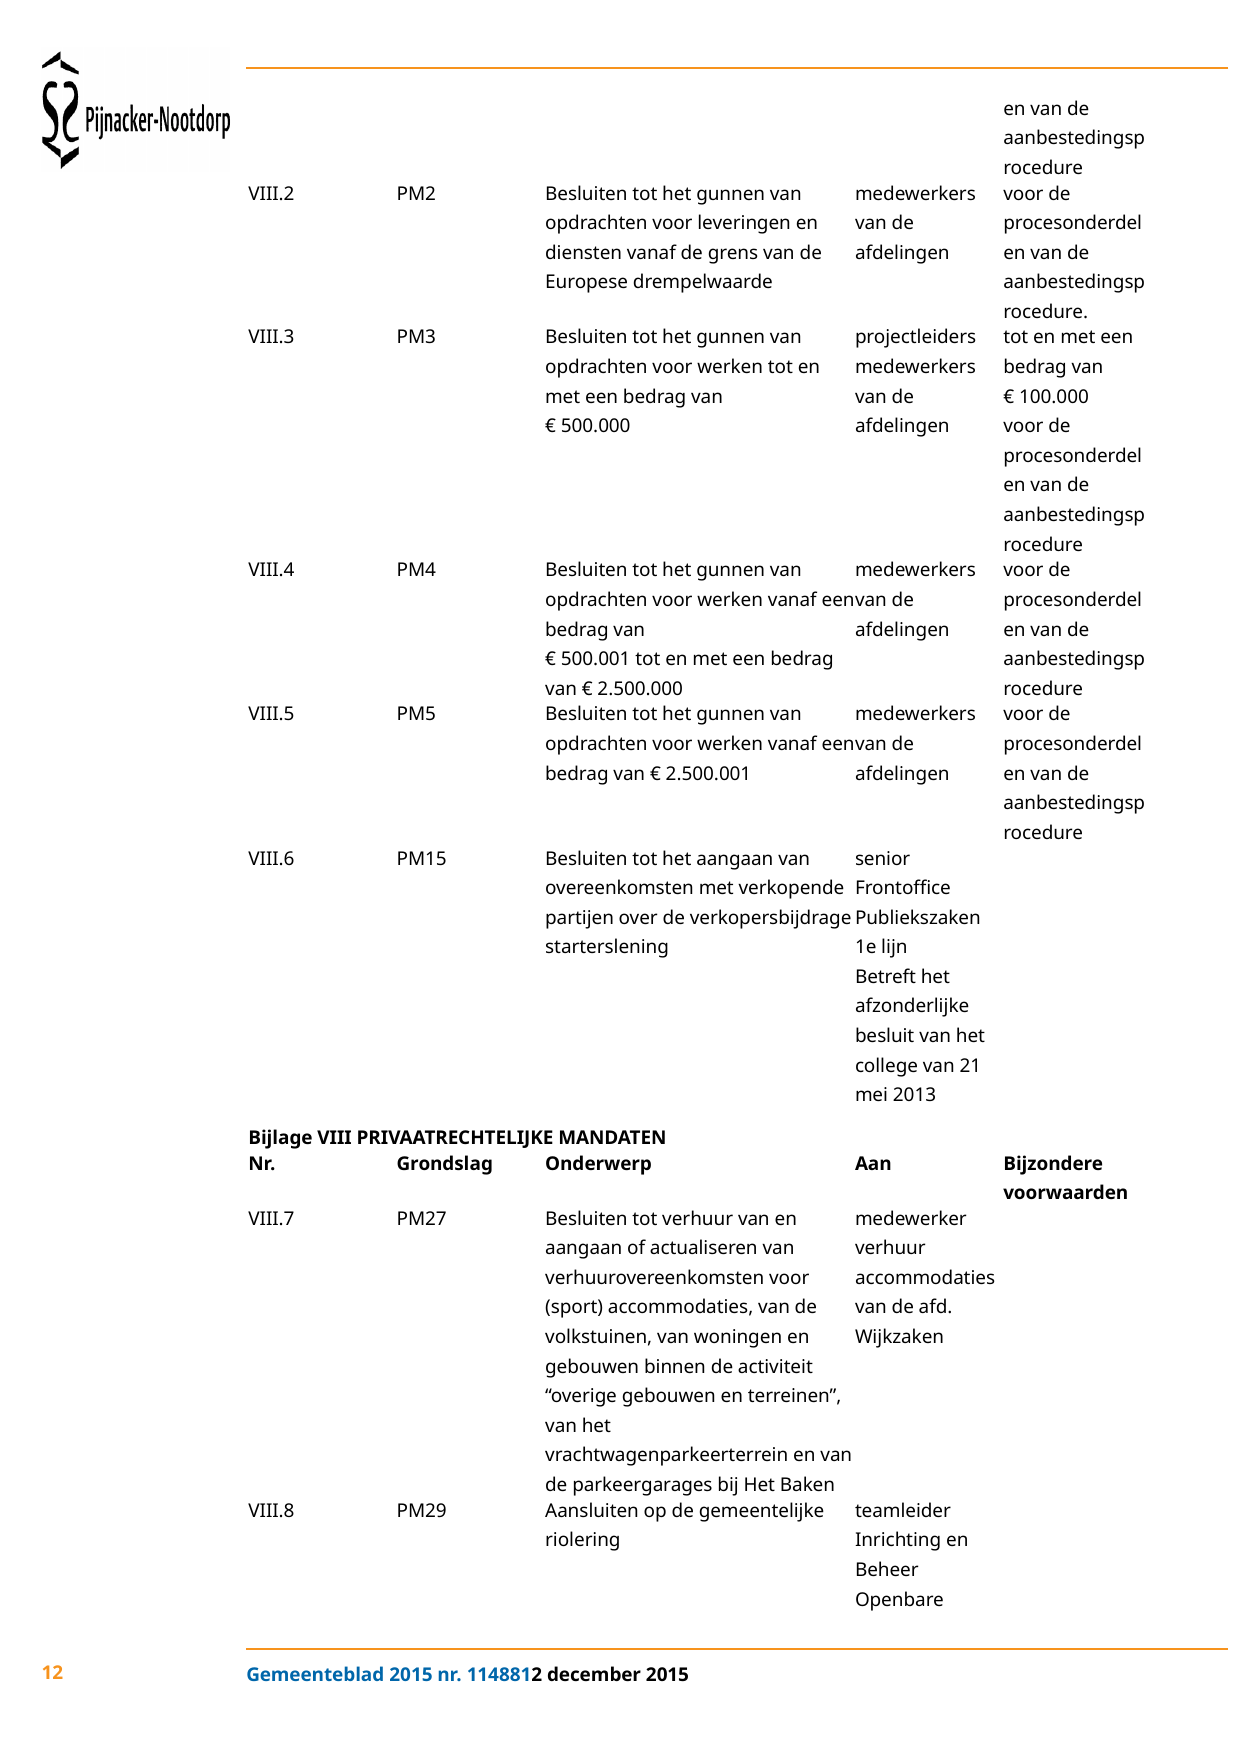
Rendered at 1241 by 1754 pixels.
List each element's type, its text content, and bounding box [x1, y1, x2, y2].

table_cell PM3 [396, 324, 545, 557]
table_cell voor de procesonderdelen van de aanbestedingsprocedure. [1003, 180, 1152, 324]
table_cell VIII.3 [248, 324, 396, 557]
table_cell PM4 [396, 557, 545, 701]
table_header Bijzondere voorwaarden [1003, 1150, 1152, 1205]
table_cell PM27 [396, 1205, 545, 1497]
table_cell teamleider Inrichting en Beheer Openbare [855, 1497, 1003, 1611]
table_cell [545, 95, 855, 180]
table_cell Besluiten tot het gunnen van opdrachten voor werken tot en met een bedrag van € 500.000 [545, 324, 855, 557]
table_cell en van de aanbestedingsprocedure [1003, 95, 1152, 180]
table_cell Besluiten tot het gunnen van opdrachten voor werken vanaf een bedrag van € 2.500.001 [545, 701, 855, 845]
table_cell [248, 95, 396, 180]
table_cell Besluiten tot het gunnen van opdrachten voor leveringen en diensten vanaf de grens van de Europese drempelwaarde [545, 180, 855, 324]
table_cell Besluiten tot het aangaan van overeenkomsten met verkopende partijen over de verkopersbijdrage starterslening [545, 845, 855, 1107]
picture [41, 47, 231, 172]
table_cell Besluiten tot verhuur van en aangaan of actualiseren van verhuurovereenkomsten voor (sport) accommodaties, van de volkstuinen, van woningen en gebouwen binnen de activiteit “overige gebouwen en terreinen”, van het vrachtwagenparkeerterrein en van de parkeergarages bij Het Baken [545, 1205, 855, 1497]
text Bijlage VIII PRIVAATRECHTELIJKE MANDATEN [248, 1124, 1152, 1149]
table_cell [855, 95, 1003, 180]
table_cell [1003, 845, 1152, 1107]
table_cell medewerkers van de afdelingen [855, 557, 1003, 701]
table_header Nr. [248, 1150, 396, 1205]
table_cell voor de procesonderdelen van de aanbestedingsprocedure [1003, 557, 1152, 701]
table_cell VIII.5 [248, 701, 396, 845]
table_cell VIII.7 [248, 1205, 396, 1497]
table_cell VIII.4 [248, 557, 396, 701]
table_cell PM29 [396, 1497, 545, 1611]
table_cell Besluiten tot het gunnen van opdrachten voor werken vanaf een bedrag van € 500.001 tot en met een bedrag van € 2.500.000 [545, 557, 855, 701]
table_cell senior Frontoffice Publiekszaken 1e lijn Betreft het afzonderlijke besluit van het college van 21 mei 2013 [855, 845, 1003, 1107]
table_cell VIII.6 [248, 845, 396, 1107]
table_header Grondslag [396, 1150, 545, 1205]
table_header Aan [855, 1150, 1003, 1205]
table_cell medewerkers van de afdelingen [855, 180, 1003, 324]
table_cell Aansluiten op de gemeentelijke riolering [545, 1497, 855, 1611]
table_cell voor de procesonderdelen van de aanbestedingsprocedure [1003, 701, 1152, 845]
table_cell VIII.8 [248, 1497, 396, 1611]
table_cell [1003, 1497, 1152, 1611]
table_cell medewerkers van de afdelingen [855, 701, 1003, 845]
table_cell projectleiders medewerkers van de afdelingen [855, 324, 1003, 557]
table_cell VIII.2 [248, 180, 396, 324]
table_cell PM5 [396, 701, 545, 845]
table_cell [1003, 1205, 1152, 1497]
table_cell PM2 [396, 180, 545, 324]
table_cell PM15 [396, 845, 545, 1107]
table_cell [396, 95, 545, 180]
table_cell medewerker verhuur accommodaties van de afd. Wijkzaken [855, 1205, 1003, 1497]
table_cell tot en met een bedrag van € 100.000 voor de procesonderdelen van de aanbestedingsprocedure [1003, 324, 1152, 557]
table_header Onderwerp [545, 1150, 855, 1205]
